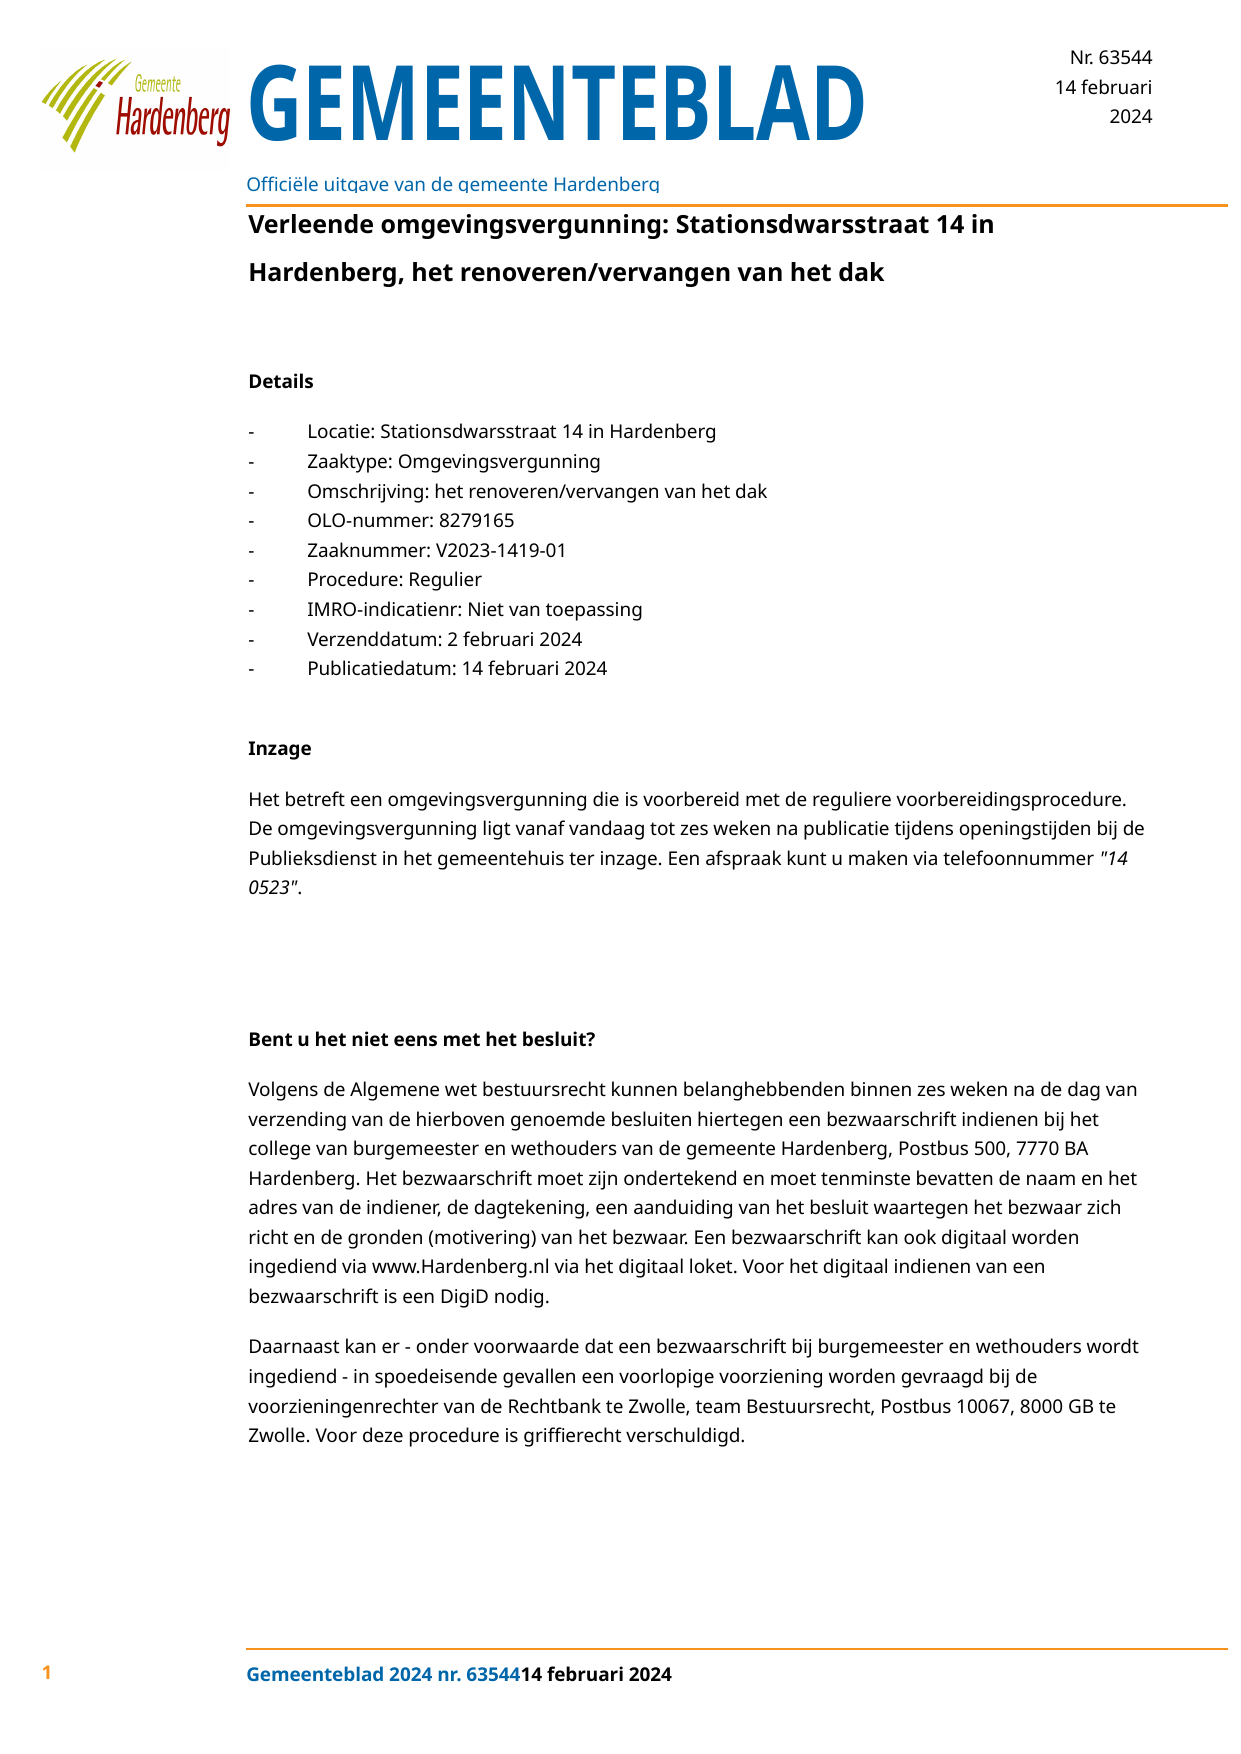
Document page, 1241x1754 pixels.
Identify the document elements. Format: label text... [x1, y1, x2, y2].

list Zaaknummer: V2023-1419-01 [248, 537, 1152, 563]
picture [41, 47, 231, 172]
list IMRO-indicatienr: Niet van toepassing [248, 596, 1152, 622]
text Verleende omgevingsvergunning: Stationsdwarsstraat 14 in Hardenberg, het renoveren/vervangen van het dak [248, 207, 1152, 288]
text Het betreft een omgevingsvergunning die is voorbereid met de reguliere voorbereidingsprocedure. De omgevingsvergunning ligt vanaf vandaag tot zes weken na publicatie tijdens openingstijden bij de Publieksdienst in het gemeentehuis ter inzage. Een afspraak kunt u maken via telefoonnummer "14 0523". [248, 786, 1152, 900]
text Details [248, 368, 1152, 394]
text Volgens de Algemene wet bestuursrecht kunnen belanghebbenden binnen zes weken na de dag van verzending van de hierboven genoemde besluiten hiertegen een bezwaarschrift indienen bij het college van burgemeester en wethouders van de gemeente Hardenberg, Postbus 500, 7770 BA Hardenberg. Het bezwaarschrift moet zijn ondertekend en moet tenminste bevatten de naam en het adres van de indiener, de dagtekening, een aanduiding van het besluit waartegen het bezwaar zich richt en de gronden (motivering) van het bezwaar. Een bezwaarschrift kan ook digitaal worden ingediend via www.Hardenberg.nl via het digitaal loket. Voor het digitaal indienen van een bezwaarschrift is een DigiD nodig. [248, 1076, 1152, 1309]
list Procedure: Regulier [248, 567, 1152, 592]
list Verzenddatum: 2 februari 2024 [248, 626, 1152, 652]
list Locatie: Stationsdwarsstraat 14 in Hardenberg [248, 419, 1152, 444]
text Bent u het niet eens met het besluit? [248, 1026, 1152, 1052]
list Publicatiedatum: 14 februari 2024 [248, 655, 1152, 681]
text Inzage [248, 735, 1152, 761]
list OLO-nummer: 8279165 [248, 507, 1152, 533]
text Daarnaast kan er - onder voorwaarde dat een bezwaarschrift bij burgemeester en wethouders wordt ingediend - in spoedeisende gevallen een voorlopige voorziening worden gevraagd bij de voorzieningenrechter van de Rechtbank te Zwolle, team Bestuursrecht, Postbus 10067, 8000 GB te Zwolle. Voor deze procedure is griffierecht verschuldigd. [248, 1334, 1152, 1448]
list Zaaktype: Omgevingsvergunning [248, 448, 1152, 474]
list Omschrijving: het renoveren/vervangen van het dak [248, 478, 1152, 504]
